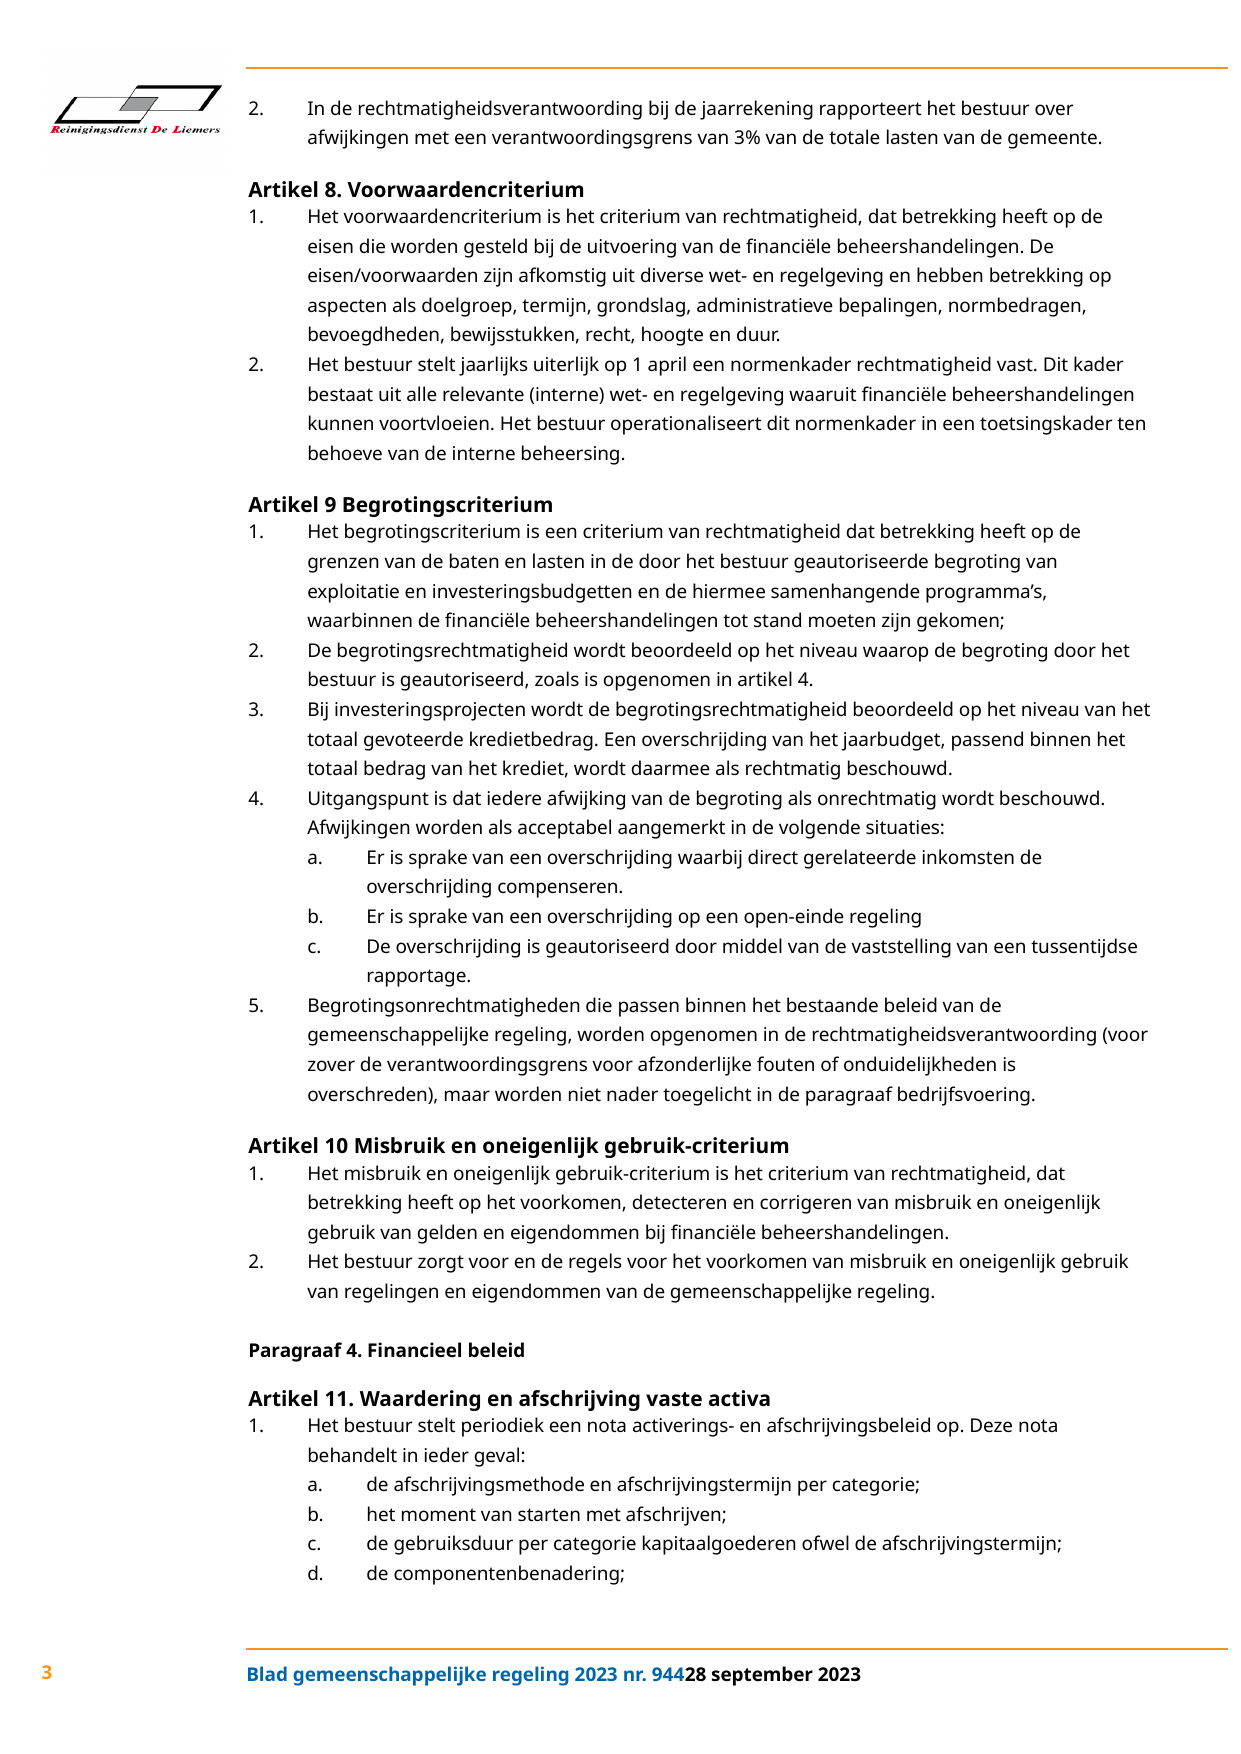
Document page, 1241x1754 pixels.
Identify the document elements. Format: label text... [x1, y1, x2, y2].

list de afschrijvingsmethode en afschrijvingstermijn per categorie; [307, 1471, 1152, 1497]
list In de rechtmatigheidsverantwoording bij de jaarrekening rapporteert het bestuur over afwijkingen met een verantwoordingsgrens van 3% van de totale lasten van de gemeente. [248, 95, 1152, 150]
text Artikel 11. Waardering en afschrijving vaste activa [248, 1384, 1152, 1412]
list Bij investeringsprojecten wordt de begrotingsrechtmatigheid beoordeeld op het niveau van het totaal gevoteerde kredietbedrag. Een overschrijding van het jaarbudget, passend binnen het totaal bedrag van het krediet, wordt daarmee als rechtmatig beschouwd. [248, 696, 1152, 781]
list Het bestuur stelt periodiek een nota activerings- en afschrijvingsbeleid op. Deze nota behandelt in ieder geval: [248, 1412, 1152, 1467]
text Artikel 8. Voorwaardencriterium [248, 175, 1152, 203]
list de gebruiksduur per categorie kapitaalgoederen ofwel de afschrijvingstermijn; [307, 1531, 1152, 1556]
list het moment van starten met afschrijven; [307, 1501, 1152, 1527]
list Het misbruik en oneigenlijk gebruik-criterium is het criterium van rechtmatigheid, dat betrekking heeft op het voorkomen, detecteren en corrigeren van misbruik en oneigenlijk gebruik van gelden en eigendommen bij financiële beheershandelingen. [248, 1160, 1152, 1244]
list Begrotingsonrechtmatigheden die passen binnen het bestaande beleid van de gemeenschappelijke regeling, worden opgenomen in de rechtmatigheidsverantwoording (voor zover de verantwoordingsgrens voor afzonderlijke fouten of onduidelijkheden is overschreden), maar worden niet nader toegelicht in de paragraaf bedrijfsvoering. [248, 992, 1152, 1107]
list de componentenbenadering; [307, 1560, 1152, 1586]
list Uitgangspunt is dat iedere afwijking van de begroting als onrechtmatig wordt beschouwd. Afwijkingen worden als acceptabel aangemerkt in de volgende situaties: [248, 785, 1152, 840]
list Het begrotingscriterium is een criterium van rechtmatigheid dat betrekking heeft op de grenzen van de baten en lasten in de door het bestuur geautoriseerde begroting van exploitatie en investeringsbudgetten en de hiermee samenhangende programma’s, waarbinnen de financiële beheershandelingen tot stand moeten zijn gekomen; [248, 519, 1152, 633]
list De begrotingsrechtmatigheid wordt beoordeeld op het niveau waarop de begroting door het bestuur is geautoriseerd, zoals is opgenomen in artikel 4. [248, 637, 1152, 692]
text Artikel 10 Misbruik en oneigenlijk gebruik-criterium [248, 1131, 1152, 1160]
list Het voorwaardencriterium is het criterium van rechtmatigheid, dat betrekking heeft op de eisen die worden gesteld bij de uitvoering van de financiële beheershandelingen. De eisen/voorwaarden zijn afkomstig uit diverse wet- en regelgeving en hebben betrekking op aspecten als doelgroep, termijn, grondslag, administratieve bepalingen, normbedragen, bevoegdheden, bewijsstukken, recht, hoogte en duur. [248, 203, 1152, 347]
text Paragraaf 4. Financieel beleid [248, 1337, 1152, 1363]
list Er is sprake van een overschrijding op een open-einde regeling [307, 903, 1152, 929]
list De overschrijding is geautoriseerd door middel van de vaststelling van een tussentijdse rapportage. [307, 933, 1152, 988]
text Artikel 9 Begrotingscriterium [248, 490, 1152, 519]
picture [41, 47, 231, 172]
list Er is sprake van een overschrijding waarbij direct gerelateerde inkomsten de overschrijding compenseren. [307, 844, 1152, 899]
list Het bestuur zorgt voor en de regels voor het voorkomen van misbruik en oneigenlijk gebruik van regelingen en eigendommen van de gemeenschappelijke regeling. [248, 1248, 1152, 1304]
list Het bestuur stelt jaarlijks uiterlijk op 1 april een normenkader rechtmatigheid vast. Dit kader bestaat uit alle relevante (interne) wet- en regelgeving waaruit financiële beheershandelingen kunnen voortvloeien. Het bestuur operationaliseert dit normenkader in een toetsingskader ten behoeve van de interne beheersing. [248, 351, 1152, 466]
